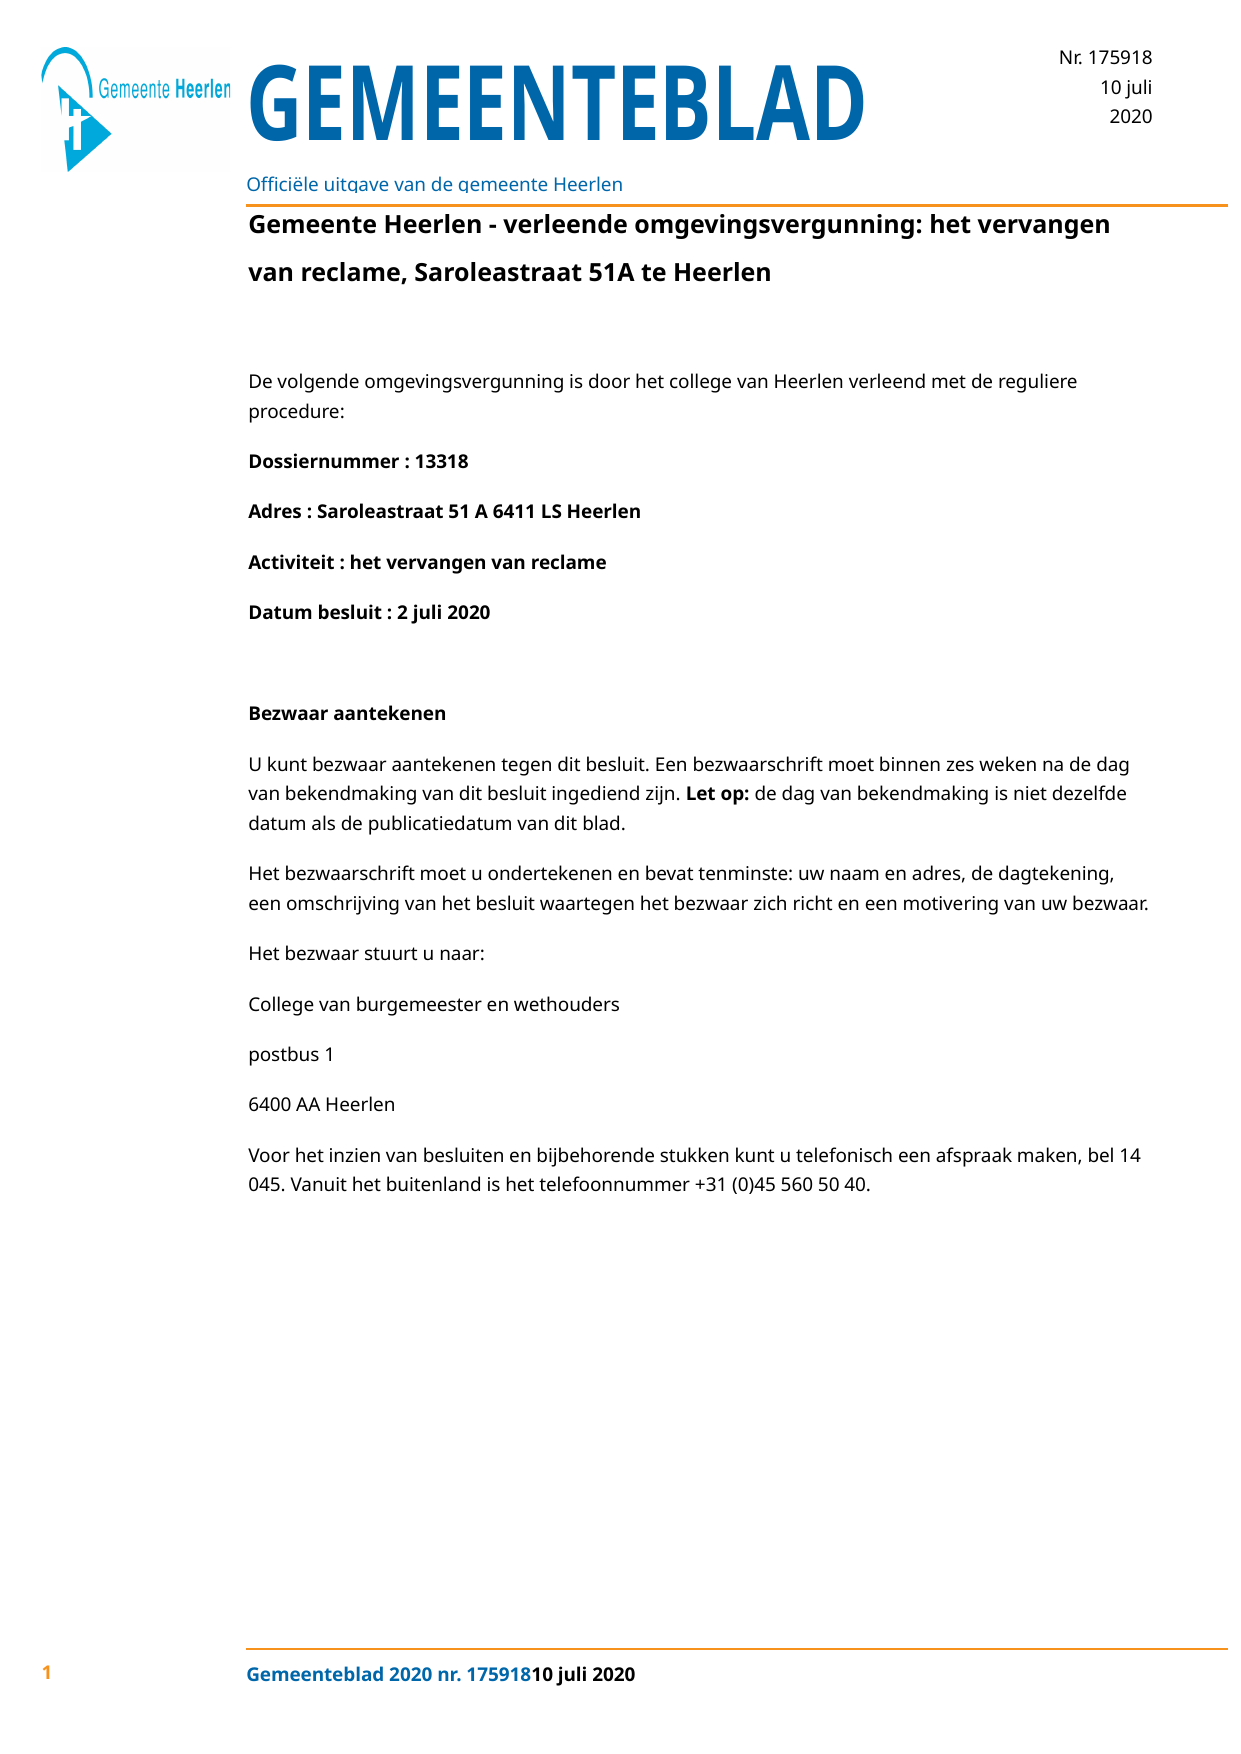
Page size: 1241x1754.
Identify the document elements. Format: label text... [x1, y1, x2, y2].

text De volgende omgevingsvergunning is door het college van Heerlen verleend met de reguliere procedure: [248, 368, 1152, 424]
text Dossiernummer : 13318 [248, 448, 1152, 474]
text Adres : Saroleastraat 51 A 6411 LS Heerlen [248, 499, 1152, 524]
text Activiteit : het vervangen van reclame [248, 549, 1152, 575]
text Gemeente Heerlen - verleende omgevingsvergunning: het vervangen van reclame, Saroleastraat 51A te Heerlen [248, 207, 1152, 288]
text 6400 AA Heerlen [248, 1092, 1152, 1117]
picture [41, 47, 59, 70]
text Bezwaar aantekenen [248, 700, 1152, 726]
picture [41, 47, 231, 172]
text Voor het inzien van besluiten en bijbehorende stukken kunt u telefonisch een afspraak maken, bel 14 045. Vanuit het buitenland is het telefoonnummer +31 (0)45 560 50 40. [248, 1142, 1152, 1197]
text College van burgemeester en wethouders [248, 991, 1152, 1017]
text U kunt bezwaar aantekenen tegen dit besluit. Een bezwaarschrift moet binnen zes weken na de dag van bekendmaking van dit besluit ingediend zijn. Let op: de dag van bekendmaking is niet dezelfde datum als de publicatiedatum van dit blad. [248, 751, 1152, 836]
text Het bezwaarschrift moet u ondertekenen en bevat tenminste: uw naam en adres, de dagtekening, een omschrijving van het besluit waartegen het bezwaar zich richt en een motivering van uw bezwaar. [248, 860, 1152, 916]
text Het bezwaar stuurt u naar: [248, 940, 1152, 966]
text postbus 1 [248, 1041, 1152, 1067]
text Datum besluit : 2 juli 2020 [248, 599, 1152, 625]
